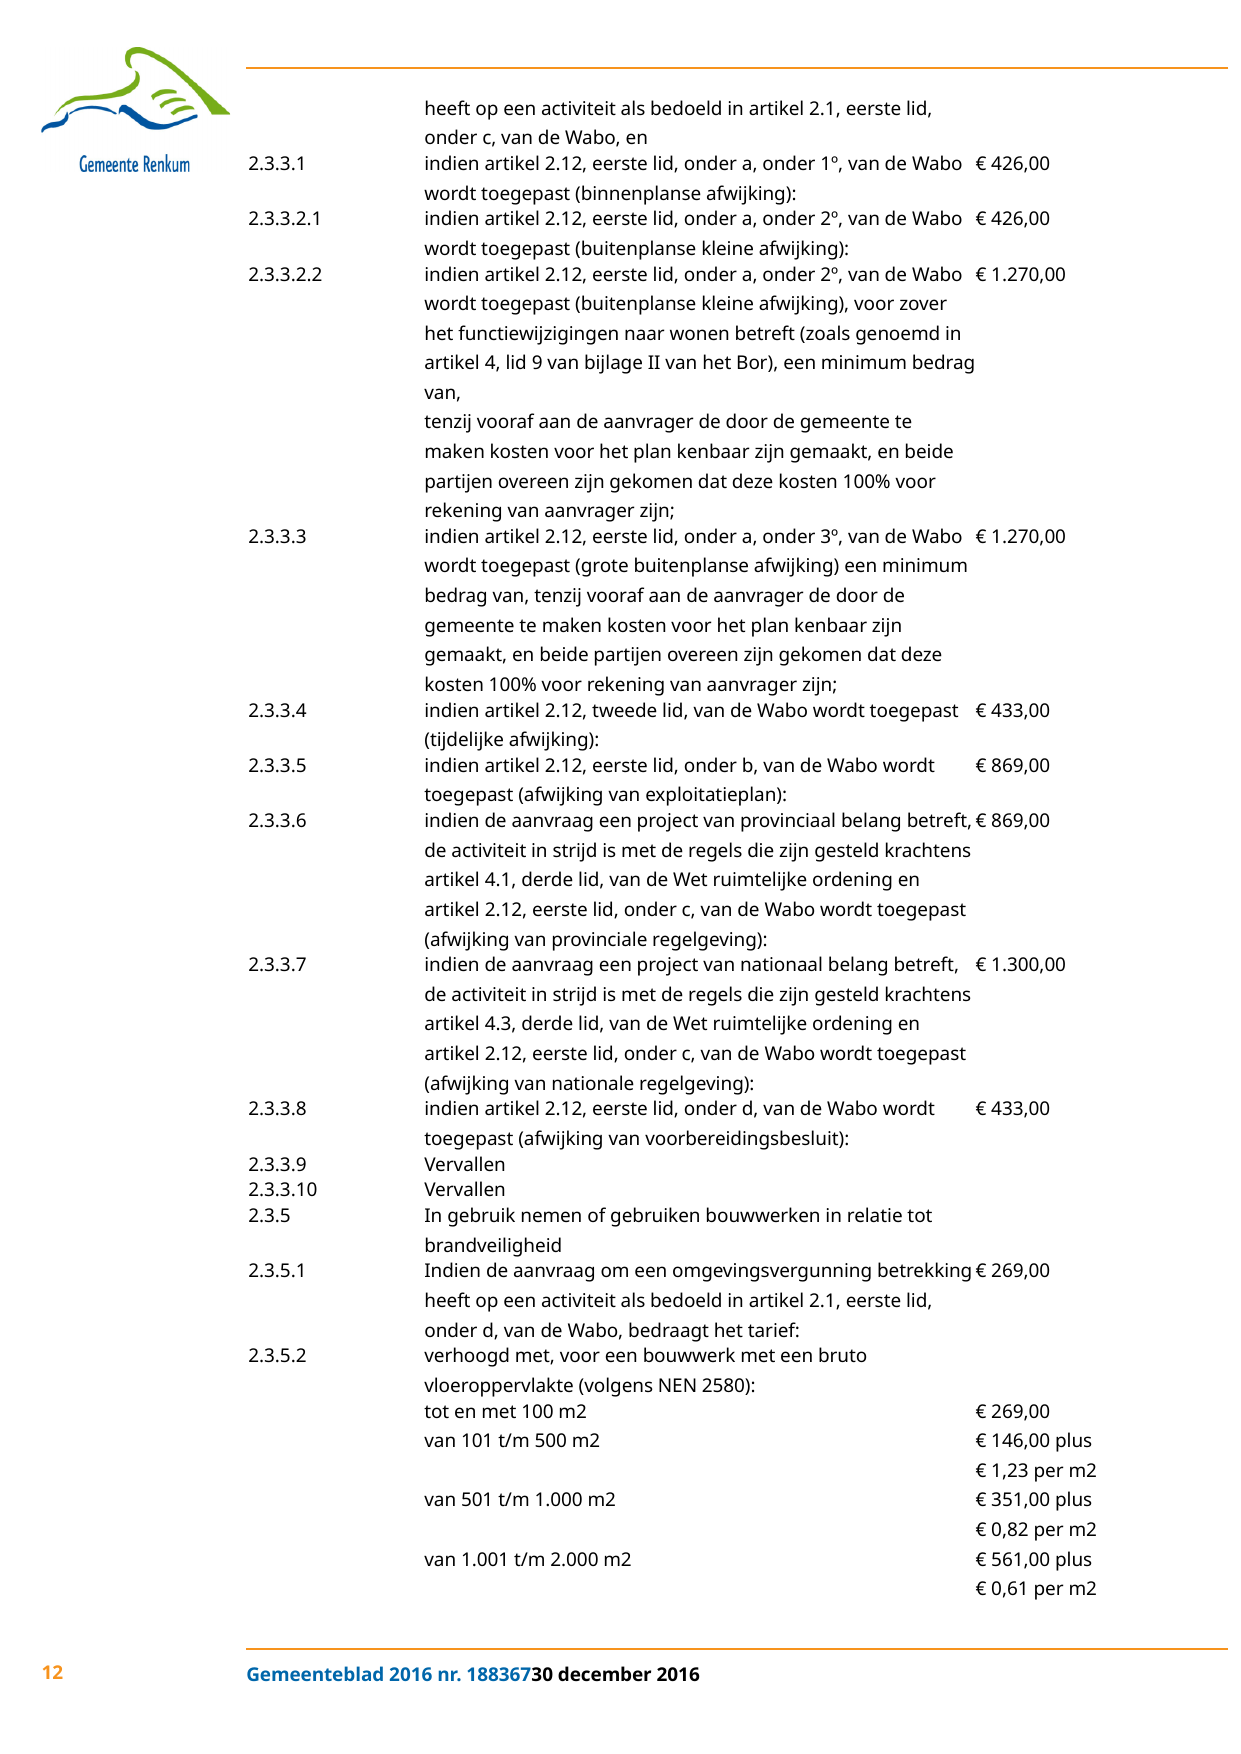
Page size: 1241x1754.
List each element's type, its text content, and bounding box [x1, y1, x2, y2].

table_cell 2.3.3.10 [248, 1177, 424, 1202]
table_cell € 869,00 [975, 752, 1152, 807]
table_cell [975, 1343, 1152, 1398]
table_cell 2.3.3.3 [248, 523, 424, 697]
table_cell indien de aanvraag een project van nationaal belang betreft, de activiteit in strijd is met de regels die zijn gesteld krachtens artikel 4.3, derde lid, van de Wet ruimtelijke ordening en artikel 2.12, eerste lid, onder c, van de Wabo wordt toegepast (afwijking van nationale regelgeving): [424, 951, 975, 1096]
table_cell 2.3.3.4 [248, 697, 424, 752]
table_cell 2.3.5.2 [248, 1343, 424, 1398]
table_cell 2.3.5 [248, 1202, 424, 1258]
table_cell indien artikel 2.12, tweede lid, van de Wabo wordt toegepast (tijdelijke afwijking): [424, 697, 975, 752]
table_cell € 869,00 [975, 808, 1152, 951]
table_cell 2.3.3.1 [248, 150, 424, 205]
table_cell € 1.300,00 [975, 951, 1152, 1096]
table_cell € 433,00 [975, 697, 1152, 752]
table_cell € 1.270,00 [975, 261, 1152, 523]
table_cell 2.3.3.2.1 [248, 205, 424, 261]
table_cell 2.3.3.9 [248, 1151, 424, 1177]
table_cell 2.3.3.6 [248, 808, 424, 951]
table_cell indien artikel 2.12, eerste lid, onder d, van de Wabo wordt toegepast (afwijking van voorbereidingsbesluit): [424, 1096, 975, 1151]
table_cell [975, 1151, 1152, 1177]
table_cell [248, 1398, 424, 1601]
table_cell indien artikel 2.12, eerste lid, onder b, van de Wabo wordt toegepast (afwijking van exploitatieplan): [424, 752, 975, 807]
table_cell indien artikel 2.12, eerste lid, onder a, onder 2º, van de Wabo wordt toegepast (buitenplanse kleine afwijking), voor zover het functiewijzigingen naar wonen betreft (zoals genoemd in artikel 4, lid 9 van bijlage II van het Bor), een minimum bedrag van, tenzij vooraf aan de aanvrager de door de gemeente te maken kosten voor het plan kenbaar zijn gemaakt, en beide partijen overeen zijn gekomen dat deze kosten 100% voor rekening van aanvrager zijn; [424, 261, 975, 523]
table_cell [248, 95, 424, 150]
table_cell indien artikel 2.12, eerste lid, onder a, onder 2º, van de Wabo wordt toegepast (buitenplanse kleine afwijking): [424, 205, 975, 261]
table_cell verhoogd met, voor een bouwwerk met een bruto vloeroppervlakte (volgens NEN 2580): [424, 1343, 975, 1398]
table_cell € 426,00 [975, 205, 1152, 261]
table_cell Vervallen [424, 1177, 975, 1202]
table_cell [975, 95, 1152, 150]
table_cell indien de aanvraag een project van provinciaal belang betreft, de activiteit in strijd is met de regels die zijn gesteld krachtens artikel 4.1, derde lid, van de Wet ruimtelijke ordening en artikel 2.12, eerste lid, onder c, van de Wabo wordt toegepast (afwijking van provinciale regelgeving): [424, 808, 975, 951]
table_cell indien artikel 2.12, eerste lid, onder a, onder 1º, van de Wabo wordt toegepast (binnenplanse afwijking): [424, 150, 975, 205]
table_cell heeft op een activiteit als bedoeld in artikel 2.1, eerste lid, onder c, van de Wabo, en [424, 95, 975, 150]
table_cell € 433,00 [975, 1096, 1152, 1151]
table_cell € 1.270,00 [975, 523, 1152, 697]
table_cell In gebruik nemen of gebruiken bouwwerken in relatie tot brandveiligheid [424, 1202, 975, 1258]
table_cell indien artikel 2.12, eerste lid, onder a, onder 3º, van de Wabo wordt toegepast (grote buitenplanse afwijking) een minimum bedrag van, tenzij vooraf aan de aanvrager de door de gemeente te maken kosten voor het plan kenbaar zijn gemaakt, en beide partijen overeen zijn gekomen dat deze kosten 100% voor rekening van aanvrager zijn; [424, 523, 975, 697]
table_cell 2.3.3.2.2 [248, 261, 424, 523]
table_cell € 426,00 [975, 150, 1152, 205]
table_cell Vervallen [424, 1151, 975, 1177]
table_cell 2.3.5.1 [248, 1258, 424, 1342]
table_cell [975, 1202, 1152, 1258]
table_cell 2.3.3.7 [248, 951, 424, 1096]
table_cell € 269,00 [975, 1258, 1152, 1342]
table_cell 2.3.3.8 [248, 1096, 424, 1151]
table_cell tot en met 100 m2 van 101 t/m 500 m2 van 501 t/m 1.000 m2 van 1.001 t/m 2.000 m2 [424, 1398, 975, 1601]
picture [41, 47, 231, 172]
table_cell 2.3.3.5 [248, 752, 424, 807]
table_cell € 269,00 € 146,00 plus € 1,23 per m2 € 351,00 plus € 0,82 per m2 € 561,00 plus € 0,61 per m2 [975, 1398, 1152, 1601]
table_cell Indien de aanvraag om een omgevingsvergunning betrekking heeft op een activiteit als bedoeld in artikel 2.1, eerste lid, onder d, van de Wabo, bedraagt het tarief: [424, 1258, 975, 1342]
table_cell [975, 1177, 1152, 1202]
